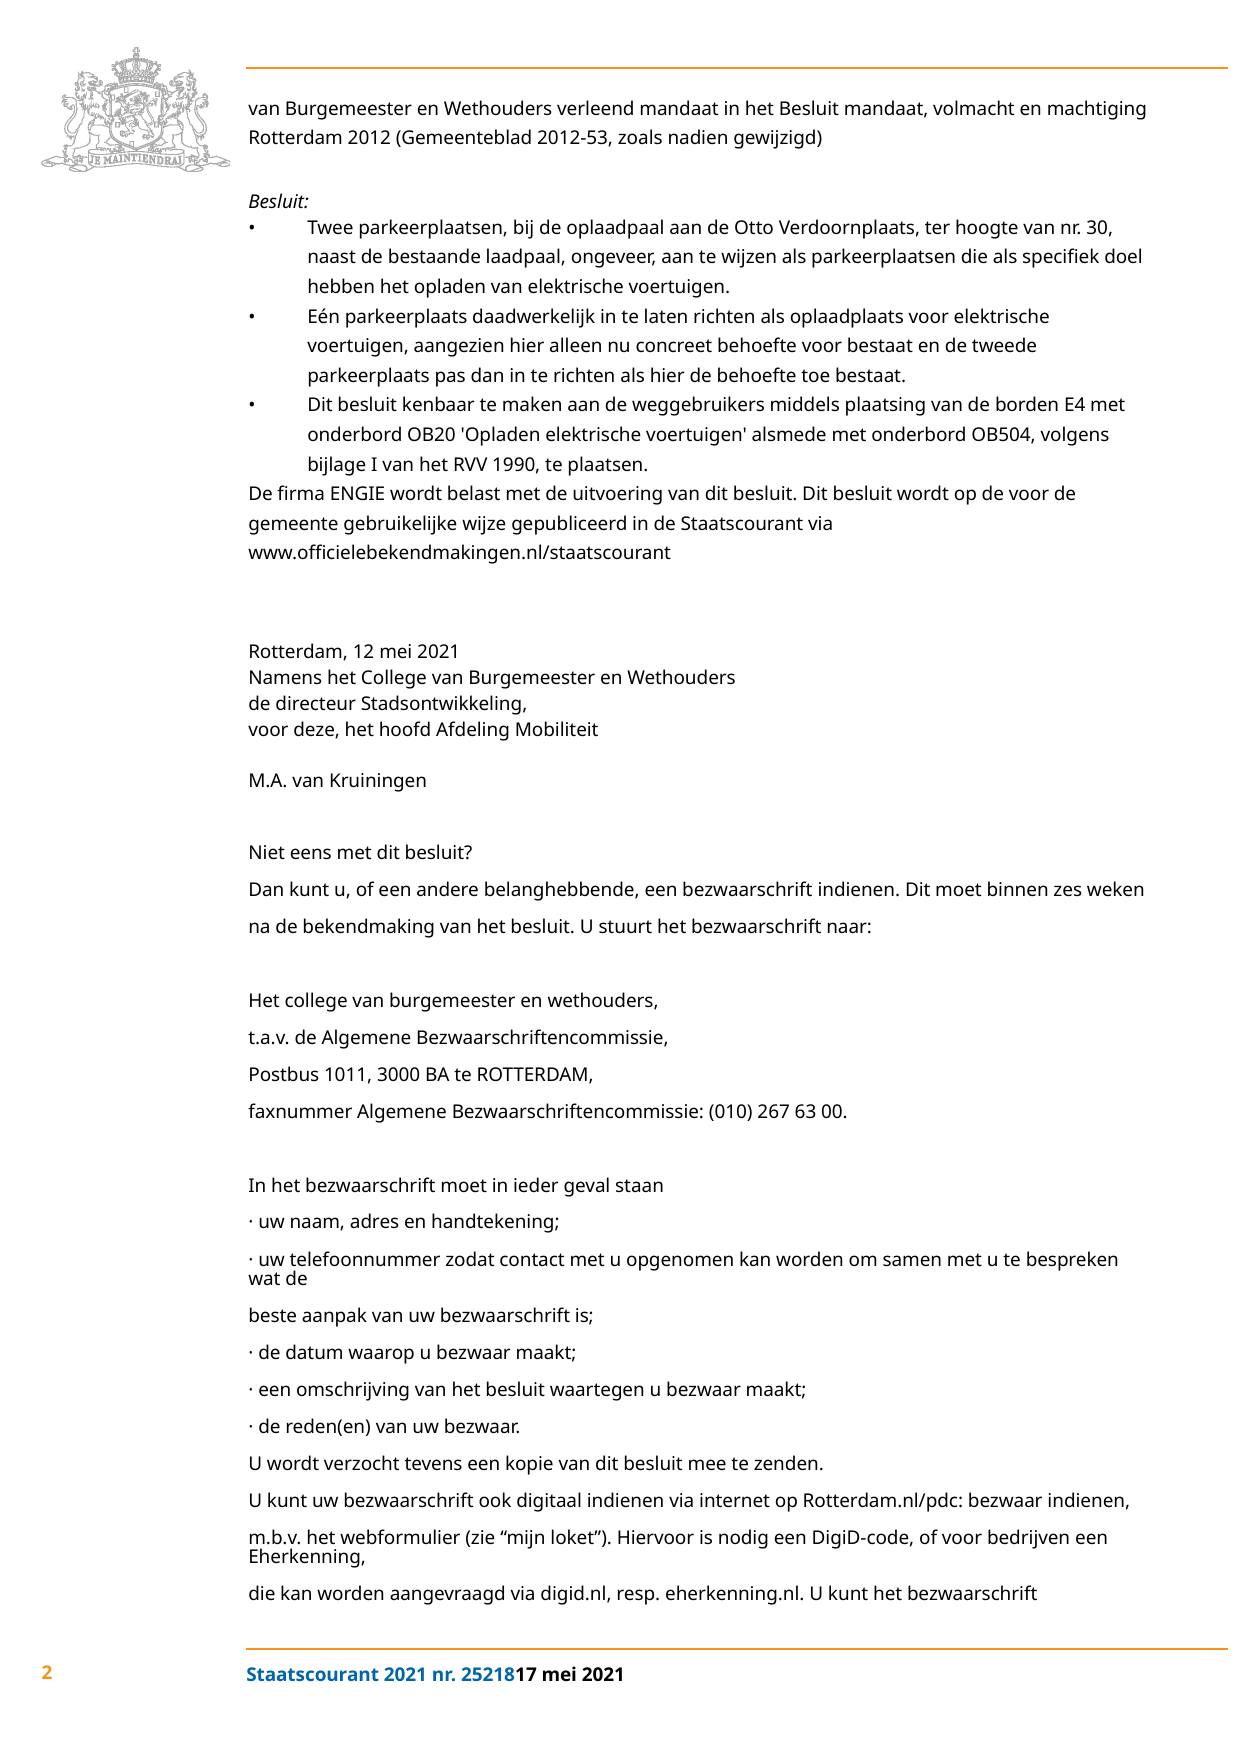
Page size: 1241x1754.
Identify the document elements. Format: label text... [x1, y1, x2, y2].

text van Burgemeester en Wethouders verleend mandaat in het Besluit mandaat, volmacht en machtiging Rotterdam 2012 (Gemeenteblad 2012-53, zoals nadien gewijzigd) [248, 95, 1152, 150]
text faxnummer Algemene Bezwaarschriftencommissie: (010) 267 63 00. [248, 1103, 1152, 1122]
text na de bekendmaking van het besluit. U stuurt het bezwaarschrift naar: [248, 918, 1152, 937]
text Namens het College van Burgemeester en Wethouders [248, 664, 1152, 690]
text Dan kunt u, of een andere belanghebbende, een bezwaarschrift indienen. Dit moet binnen zes weken [248, 881, 1152, 900]
text Besluit: [248, 188, 1152, 214]
text · uw telefoonnummer zodat contact met u opgenomen kan worden om samen met u te bespreken wat de [248, 1251, 1152, 1289]
text In het bezwaarschrift moet in ieder geval staan [248, 1177, 1152, 1196]
text de directeur Stadsontwikkeling, [248, 690, 1152, 716]
text U wordt verzocht tevens een kopie van dit besluit mee te zenden. [248, 1455, 1152, 1474]
text Het college van burgemeester en wethouders, [248, 992, 1152, 1011]
list Eén parkeerplaats daadwerkelijk in te laten richten als oplaadplaats voor elektrische voertuigen, aangezien hier alleen nu concreet behoefte voor bestaat en de tweede parkeerplaats pas dan in te richten als hier de behoefte toe bestaat. [248, 303, 1152, 388]
text beste aanpak van uw bezwaarschrift is; [248, 1307, 1152, 1326]
text · een omschrijving van het besluit waartegen u bezwaar maakt; [248, 1381, 1152, 1400]
text voor deze, het hoofd Afdeling Mobiliteit [248, 716, 1152, 742]
text m.b.v. het webformulier (zie “mijn loket”). Hiervoor is nodig een DigiD-code, of voor bedrijven een Eherkenning, [248, 1529, 1152, 1567]
text De firma ENGIE wordt belast met de uitvoering van dit besluit. Dit besluit wordt op de voor de gemeente gebruikelijke wijze gepubliceerd in de Staatscourant via www.officielebekendmakingen.nl/staatscourant [248, 480, 1152, 565]
text · de datum waarop u bezwaar maakt; [248, 1344, 1152, 1363]
text Rotterdam, 12 mei 2021 [248, 639, 1152, 664]
text t.a.v. de Algemene Bezwaarschriftencommissie, [248, 1029, 1152, 1048]
text Niet eens met dit besluit? [248, 844, 1152, 863]
picture [41, 47, 231, 172]
text · de reden(en) van uw bezwaar. [248, 1418, 1152, 1437]
text · uw naam, adres en handtekening; [248, 1213, 1152, 1233]
text die kan worden aangevraagd via digid.nl, resp. eherkenning.nl. U kunt het bezwaarschrift [248, 1585, 1152, 1604]
list Dit besluit kenbaar te maken aan de weggebruikers middels plaatsing van de borden E4 met onderbord OB20 'Opladen elektrische voertuigen' alsmede met onderbord OB504, volgens bijlage I van het RVV 1990, te plaatsen. [248, 392, 1152, 476]
text U kunt uw bezwaarschrift ook digitaal indienen via internet op Rotterdam.nl/pdc: bezwaar indienen, [248, 1492, 1152, 1511]
text Postbus 1011, 3000 BA te ROTTERDAM, [248, 1066, 1152, 1085]
list Twee parkeerplaatsen, bij de oplaadpaal aan de Otto Verdoornplaats, ter hoogte van nr. 30, naast de bestaande laadpaal, ongeveer, aan te wijzen als parkeerplaatsen die als specifiek doel hebben het opladen van elektrische voertuigen. [248, 214, 1152, 299]
text M.A. van Kruiningen [248, 767, 1152, 793]
